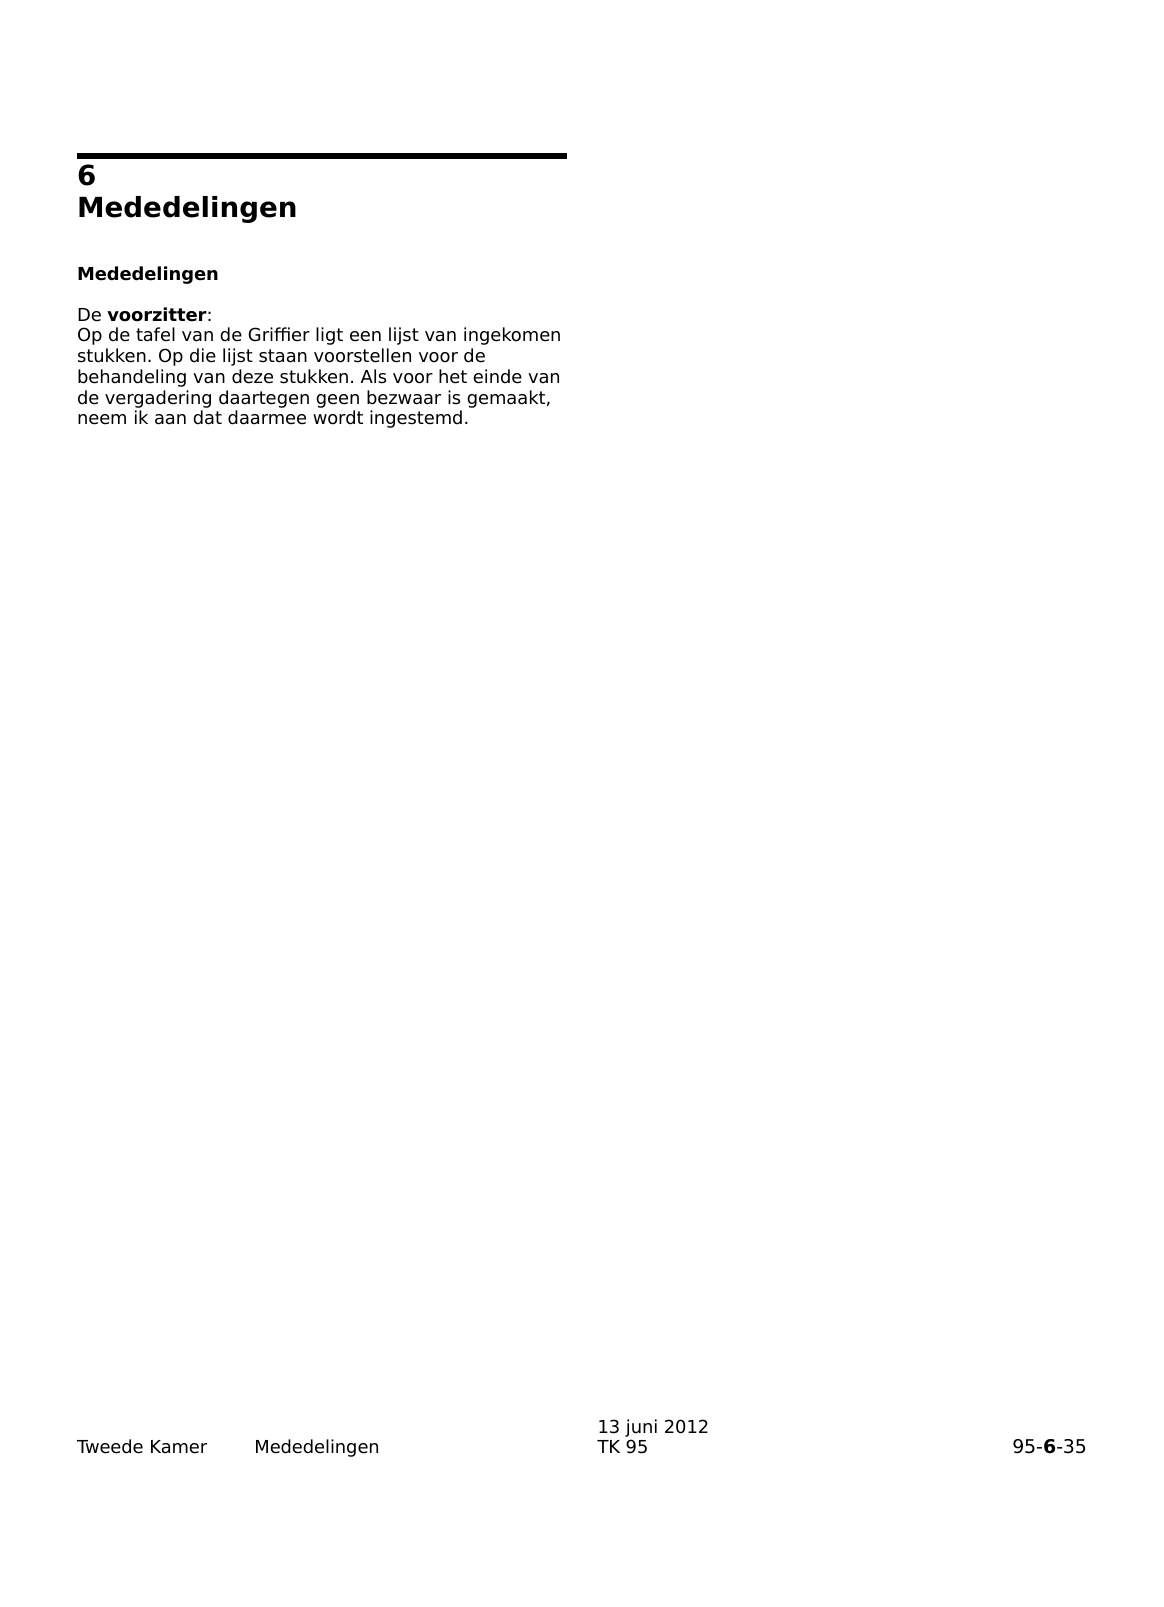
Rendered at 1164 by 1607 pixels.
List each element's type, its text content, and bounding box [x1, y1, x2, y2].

text De voorzitter: [77, 304, 567, 325]
text Op de tafel van de Griffier ligt een lijst van ingekomen stukken. Op die lijst staan voorstellen voor de behandeling van deze stukken. Als voor het einde van de vergadering daartegen geen bezwaar is gemaakt, neem ik aan dat daarmee wordt ingestemd. [77, 325, 567, 429]
text Mededelingen [77, 264, 567, 284]
title 6 Mededelingen [77, 159, 567, 224]
